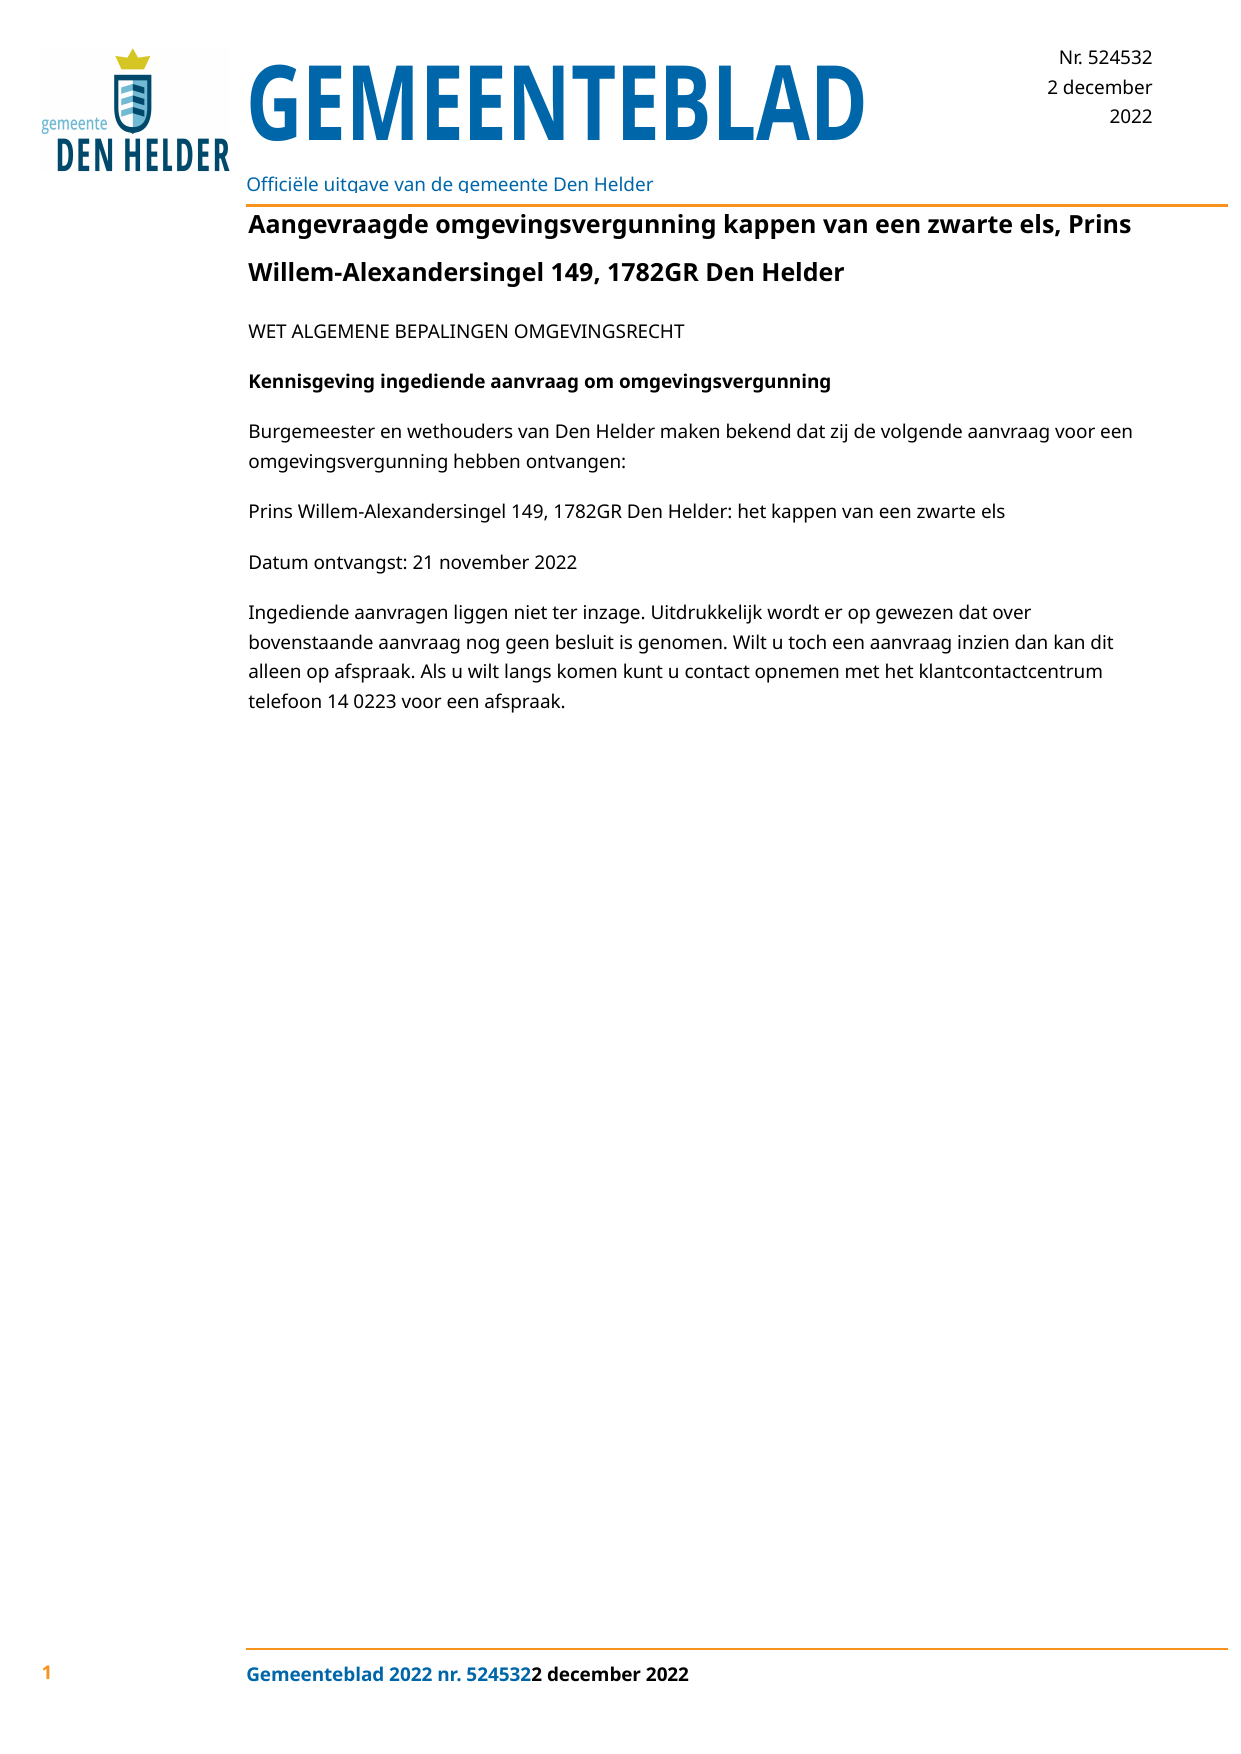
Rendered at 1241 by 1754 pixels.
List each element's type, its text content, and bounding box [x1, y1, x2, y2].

text Prins Willem-Alexandersingel 149, 1782GR Den Helder: het kappen van een zwarte els [248, 499, 1152, 524]
text Kennisgeving ingediende aanvraag om omgevingsvergunning [248, 368, 1152, 394]
text Burgemeester en wethouders van Den Helder maken bekend dat zij de volgende aanvraag voor een omgevingsvergunning hebben ontvangen: [248, 419, 1152, 474]
picture [63, 144, 68, 165]
picture [41, 47, 231, 172]
picture [130, 157, 135, 172]
text Datum ontvangst: 21 november 2022 [248, 549, 1152, 575]
picture [182, 144, 187, 165]
picture [220, 160, 224, 172]
text WET ALGEMENE BEPALINGEN OMGEVINGSRECHT [248, 318, 1152, 344]
text Aangevraagde omgevingsvergunning kappen van een zwarte els, Prins Willem-Alexandersingel 149, 1782GR Den Helder [248, 207, 1152, 288]
picture [100, 154, 106, 172]
text Ingediende aanvragen liggen niet ter inzage. Uitdrukkelijk wordt er op gewezen dat over bovenstaande aanvraag nog geen besluit is genomen. Wilt u toch een aanvraag inzien dan kan dit alleen op afspraak. Als u wilt langs komen kunt u contact opnemen met het klantcontactcentrum telefoon 14 0223 voor een afspraak. [248, 599, 1152, 714]
